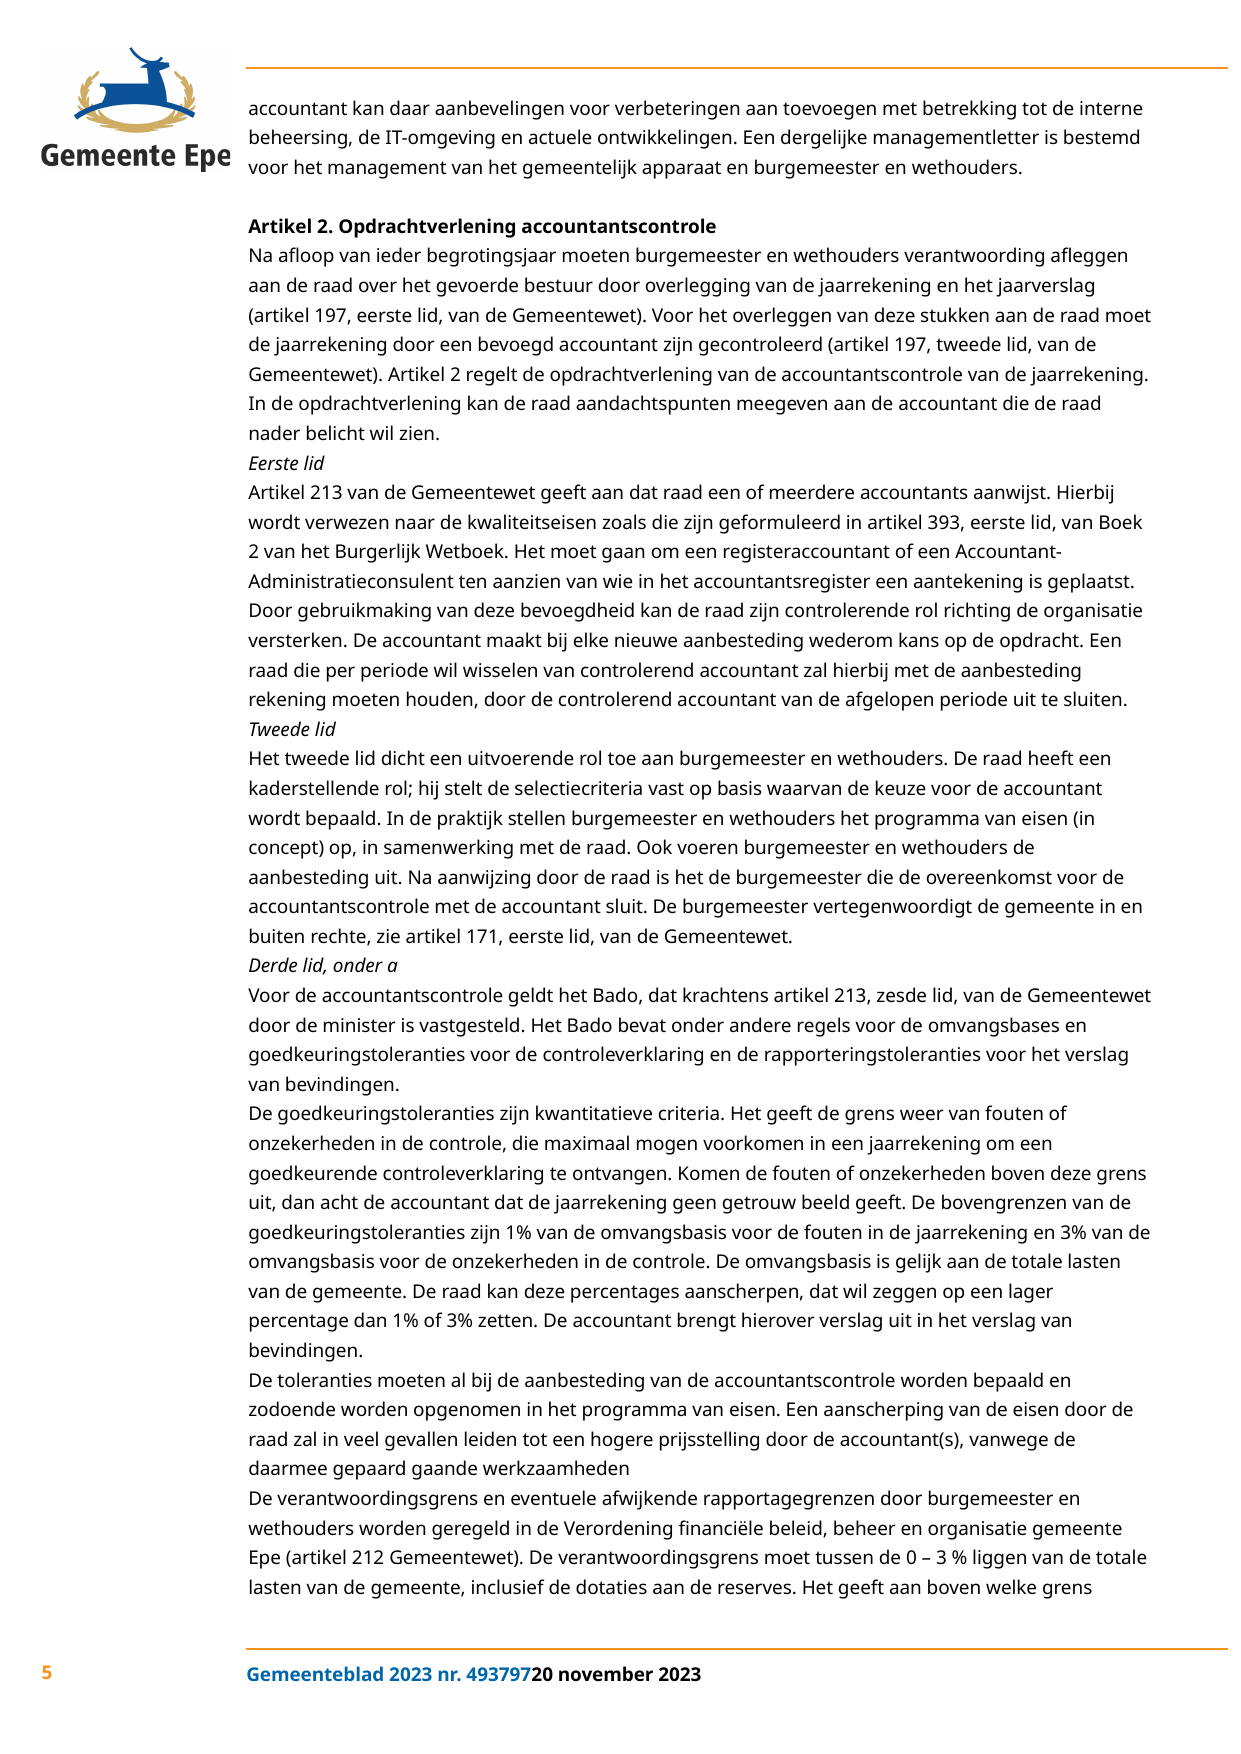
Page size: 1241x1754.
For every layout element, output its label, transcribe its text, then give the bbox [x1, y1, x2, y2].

text Het tweede lid dicht een uitvoerende rol toe aan burgemeester en wethouders. De raad heeft een kaderstellende rol; hij stelt de selectiecriteria vast op basis waarvan de keuze voor de accountant wordt bepaald. In de praktijk stellen burgemeester en wethouders het programma van eisen (in concept) op, in samenwerking met de raad. Ook voeren burgemeester en wethouders de aanbesteding uit. Na aanwijzing door de raad is het de burgemeester die de overeenkomst voor de accountantscontrole met de accountant sluit. De burgemeester vertegenwoordigt de gemeente in en buiten rechte, zie artikel 171, eerste lid, van de Gemeentewet. [248, 746, 1152, 949]
text Tweede lid [248, 716, 1152, 742]
text Eerste lid [248, 450, 1152, 476]
text Voor de accountantscontrole geldt het Bado, dat krachtens artikel 213, zesde lid, van de Gemeentewet door de minister is vastgesteld. Het Bado bevat onder andere regels voor de omvangsbases en goedkeuringstoleranties voor de controleverklaring en de rapporteringstoleranties voor het verslag van bevindingen. [248, 982, 1152, 1097]
text De verantwoordingsgrens en eventuele afwijkende rapportagegrenzen door burgemeester en wethouders worden geregeld in de Verordening financiële beleid, beheer en organisatie gemeente Epe (artikel 212 Gemeentewet). De verantwoordingsgrens moet tussen de 0 – 3 % liggen van de totale lasten van de gemeente, inclusief de dotaties aan de reserves. Het geeft aan boven welke grens [248, 1485, 1152, 1600]
text Door gebruikmaking van deze bevoegdheid kan de raad zijn controlerende rol richting de organisatie versterken. De accountant maakt bij elke nieuwe aanbesteding wederom kans op de opdracht. Een raad die per periode wil wisselen van controlerend accountant zal hierbij met de aanbesteding rekening moeten houden, door de controlerend accountant van de afgelopen periode uit te sluiten. [248, 598, 1152, 712]
text De goedkeuringstoleranties zijn kwantitatieve criteria. Het geeft de grens weer van fouten of onzekerheden in de controle, die maximaal mogen voorkomen in een jaarrekening om een goedkeurende controleverklaring te ontvangen. Komen de fouten of onzekerheden boven deze grens uit, dan acht de accountant dat de jaarrekening geen getrouw beeld geeft. De bovengrenzen van de goedkeuringstoleranties zijn 1% van de omvangsbasis voor de fouten in de jaarrekening en 3% van de omvangsbasis voor de onzekerheden in de controle. De omvangsbasis is gelijk aan de totale lasten van de gemeente. De raad kan deze percentages aanscherpen, dat wil zeggen op een lager percentage dan 1% of 3% zetten. De accountant brengt hierover verslag uit in het verslag van bevindingen. [248, 1101, 1152, 1363]
text Artikel 213 van de Gemeentewet geeft aan dat raad een of meerdere accountants aanwijst. Hierbij wordt verwezen naar de kwaliteitseisen zoals die zijn geformuleerd in artikel 393, eerste lid, van Boek 2 van het Burgerlijk Wetboek. Het moet gaan om een registeraccountant of een Accountant-Administratieconsulent ten aanzien van wie in het accountantsregister een aantekening is geplaatst. [248, 479, 1152, 594]
text Artikel 2. Opdrachtverlening accountantscontrole [248, 213, 1152, 239]
text Derde lid, onder a [248, 953, 1152, 978]
text De toleranties moeten al bij de aanbesteding van de accountantscontrole worden bepaald en zodoende worden opgenomen in het programma van eisen. Een aanscherping van de eisen door de raad zal in veel gevallen leiden tot een hogere prijsstelling door de accountant(s), vanwege de daarmee gepaard gaande werkzaamheden [248, 1367, 1152, 1481]
text Na afloop van ieder begrotingsjaar moeten burgemeester en wethouders verantwoording afleggen aan de raad over het gevoerde bestuur door overlegging van de jaarrekening en het jaarverslag (artikel 197, eerste lid, van de Gemeentewet). Voor het overleggen van deze stukken aan de raad moet de jaarrekening door een bevoegd accountant zijn gecontroleerd (artikel 197, tweede lid, van de Gemeentewet). Artikel 2 regelt de opdrachtverlening van de accountantscontrole van de jaarrekening. In de opdrachtverlening kan de raad aandachtspunten meegeven aan de accountant die de raad nader belicht wil zien. [248, 243, 1152, 446]
text accountant kan daar aanbevelingen voor verbeteringen aan toevoegen met betrekking tot de interne beheersing, de IT-omgeving en actuele ontwikkelingen. Een dergelijke managementletter is bestemd voor het management van het gemeentelijk apparaat en burgemeester en wethouders. [248, 95, 1152, 180]
picture [41, 47, 231, 172]
